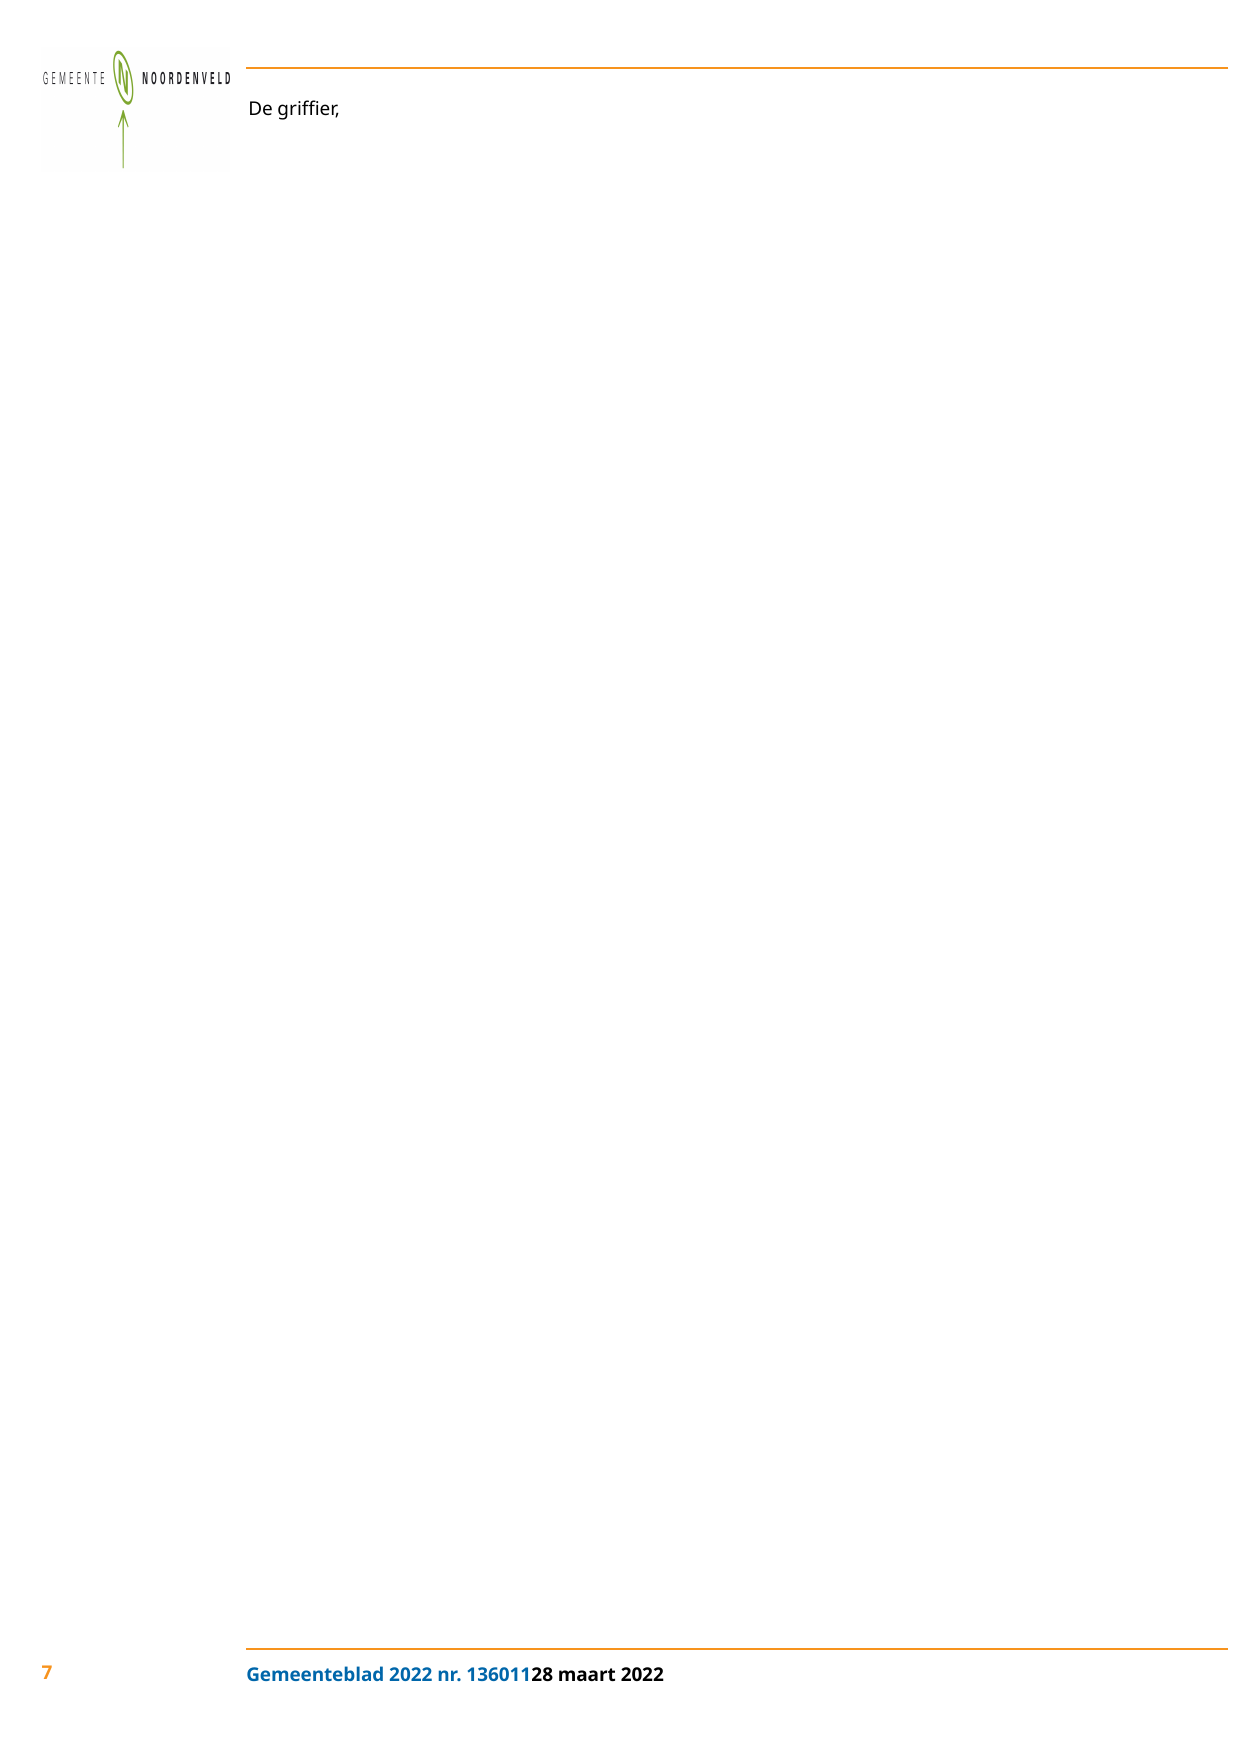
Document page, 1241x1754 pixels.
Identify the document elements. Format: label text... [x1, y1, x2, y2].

text De griffier, [248, 95, 1152, 121]
picture [41, 47, 231, 172]
